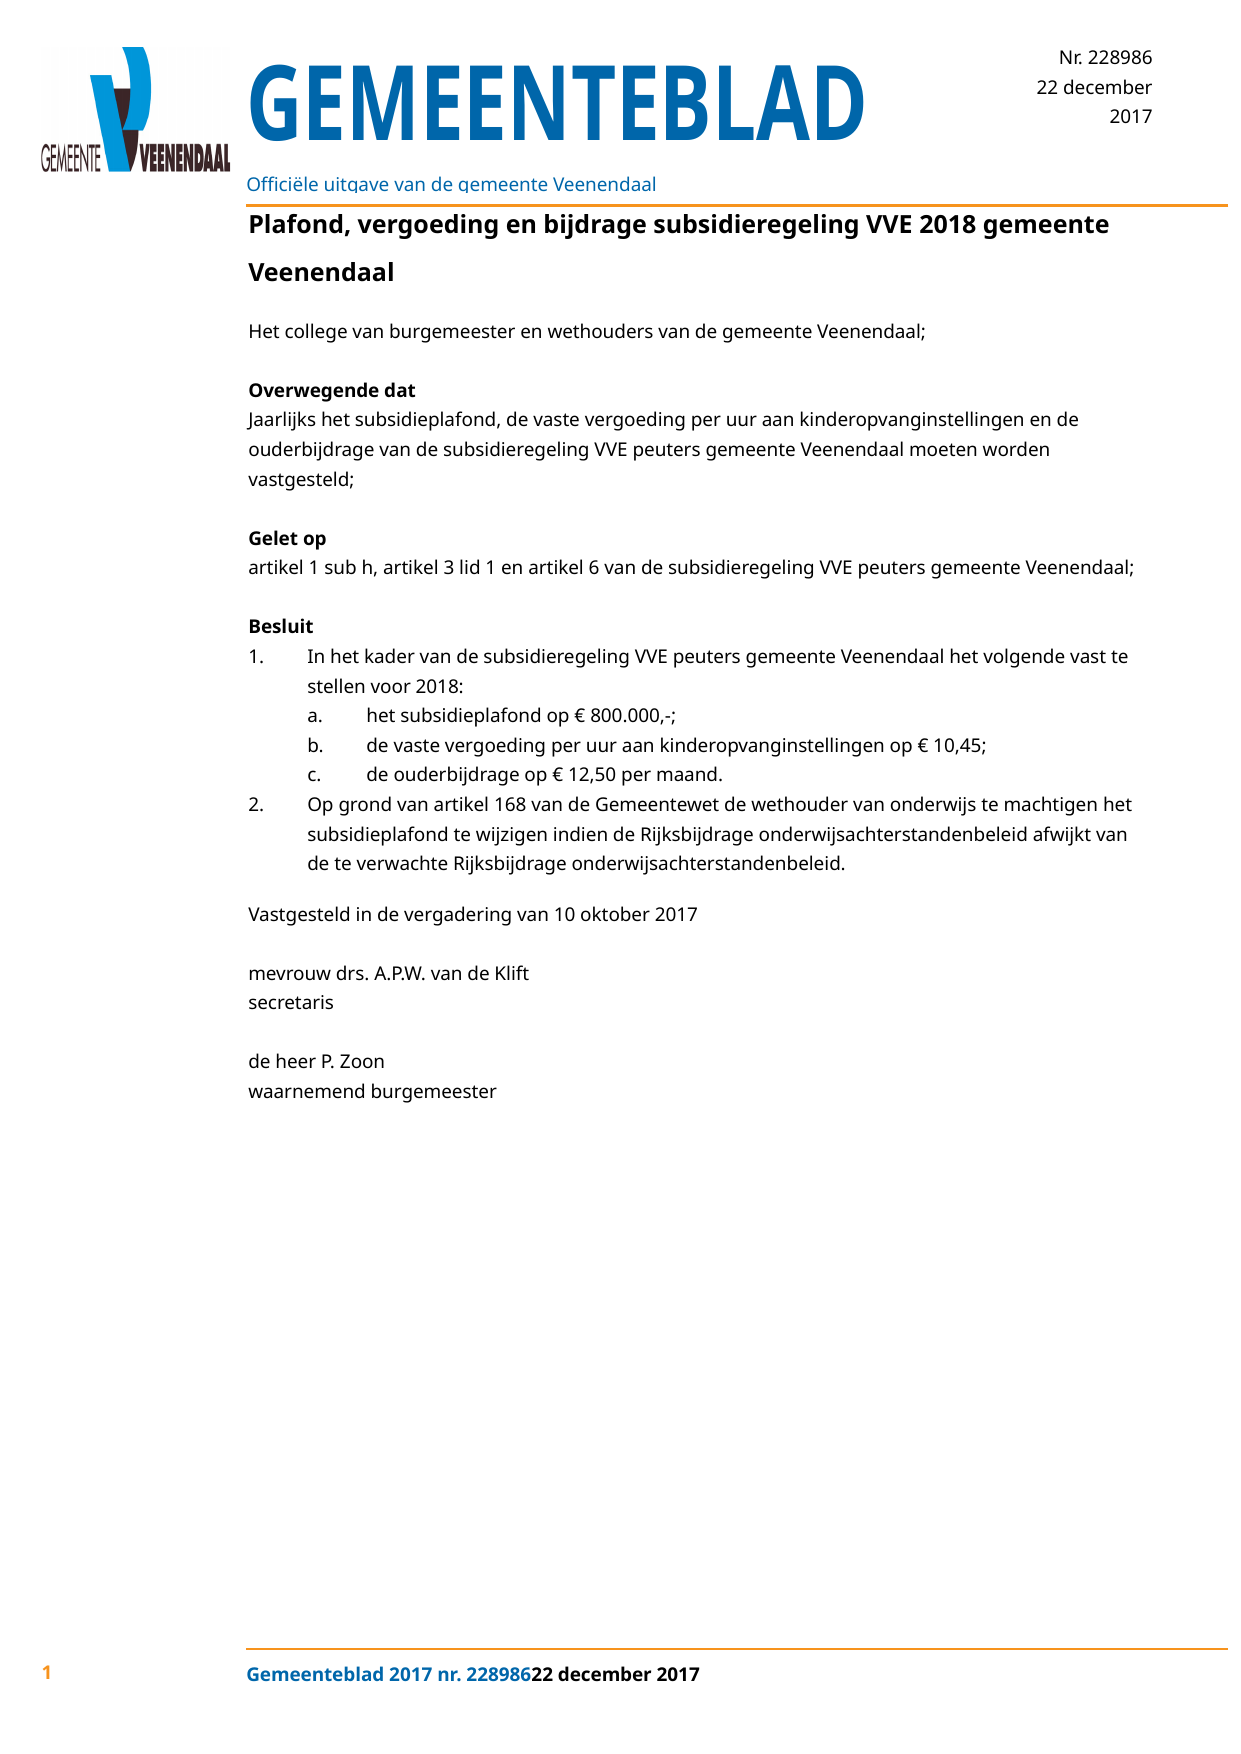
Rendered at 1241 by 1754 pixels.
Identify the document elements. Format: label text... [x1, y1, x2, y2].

picture [41, 47, 130, 172]
text de heer P. Zoon [248, 1049, 1152, 1074]
text mevrouw drs. A.P.W. van de Klift [248, 960, 1152, 986]
list het subsidieplafond op € 800.000,-; [307, 702, 1152, 728]
picture [123, 47, 231, 172]
text secretaris [248, 989, 1152, 1015]
text Jaarlijks het subsidieplafond, de vaste vergoeding per uur aan kinderopvanginstellingen en de ouderbijdrage van de subsidieregeling VVE peuters gemeente Veenendaal moeten worden vastgesteld; [248, 407, 1152, 492]
text Het college van burgemeester en wethouders van de gemeente Veenendaal; [248, 318, 1152, 344]
list de vaste vergoeding per uur aan kinderopvanginstellingen op € 10,45; [307, 732, 1152, 758]
text Plafond, vergoeding en bijdrage subsidieregeling VVE 2018 gemeente Veenendaal [248, 207, 1152, 288]
list In het kader van de subsidieregeling VVE peuters gemeente Veenendaal het volgende vast te stellen voor 2018: [248, 643, 1152, 699]
text waarnemend burgemeester [248, 1078, 1152, 1104]
text Overwegende dat [248, 377, 1152, 403]
text artikel 1 sub h, artikel 3 lid 1 en artikel 6 van de subsidieregeling VVE peuters gemeente Veenendaal; [248, 554, 1152, 580]
text Vastgesteld in de vergadering van 10 oktober 2017 [248, 901, 1152, 926]
text Besluit [248, 614, 1152, 639]
list Op grond van artikel 168 van de Gemeentewet de wethouder van onderwijs te machtigen het subsidieplafond te wijzigen indien de Rijksbijdrage onderwijsachterstandenbeleid afwijkt van de te verwachte Rijksbijdrage onderwijsachterstandenbeleid. [248, 791, 1152, 876]
list de ouderbijdrage op € 12,50 per maand. [307, 762, 1152, 787]
text Gelet op [248, 525, 1152, 551]
